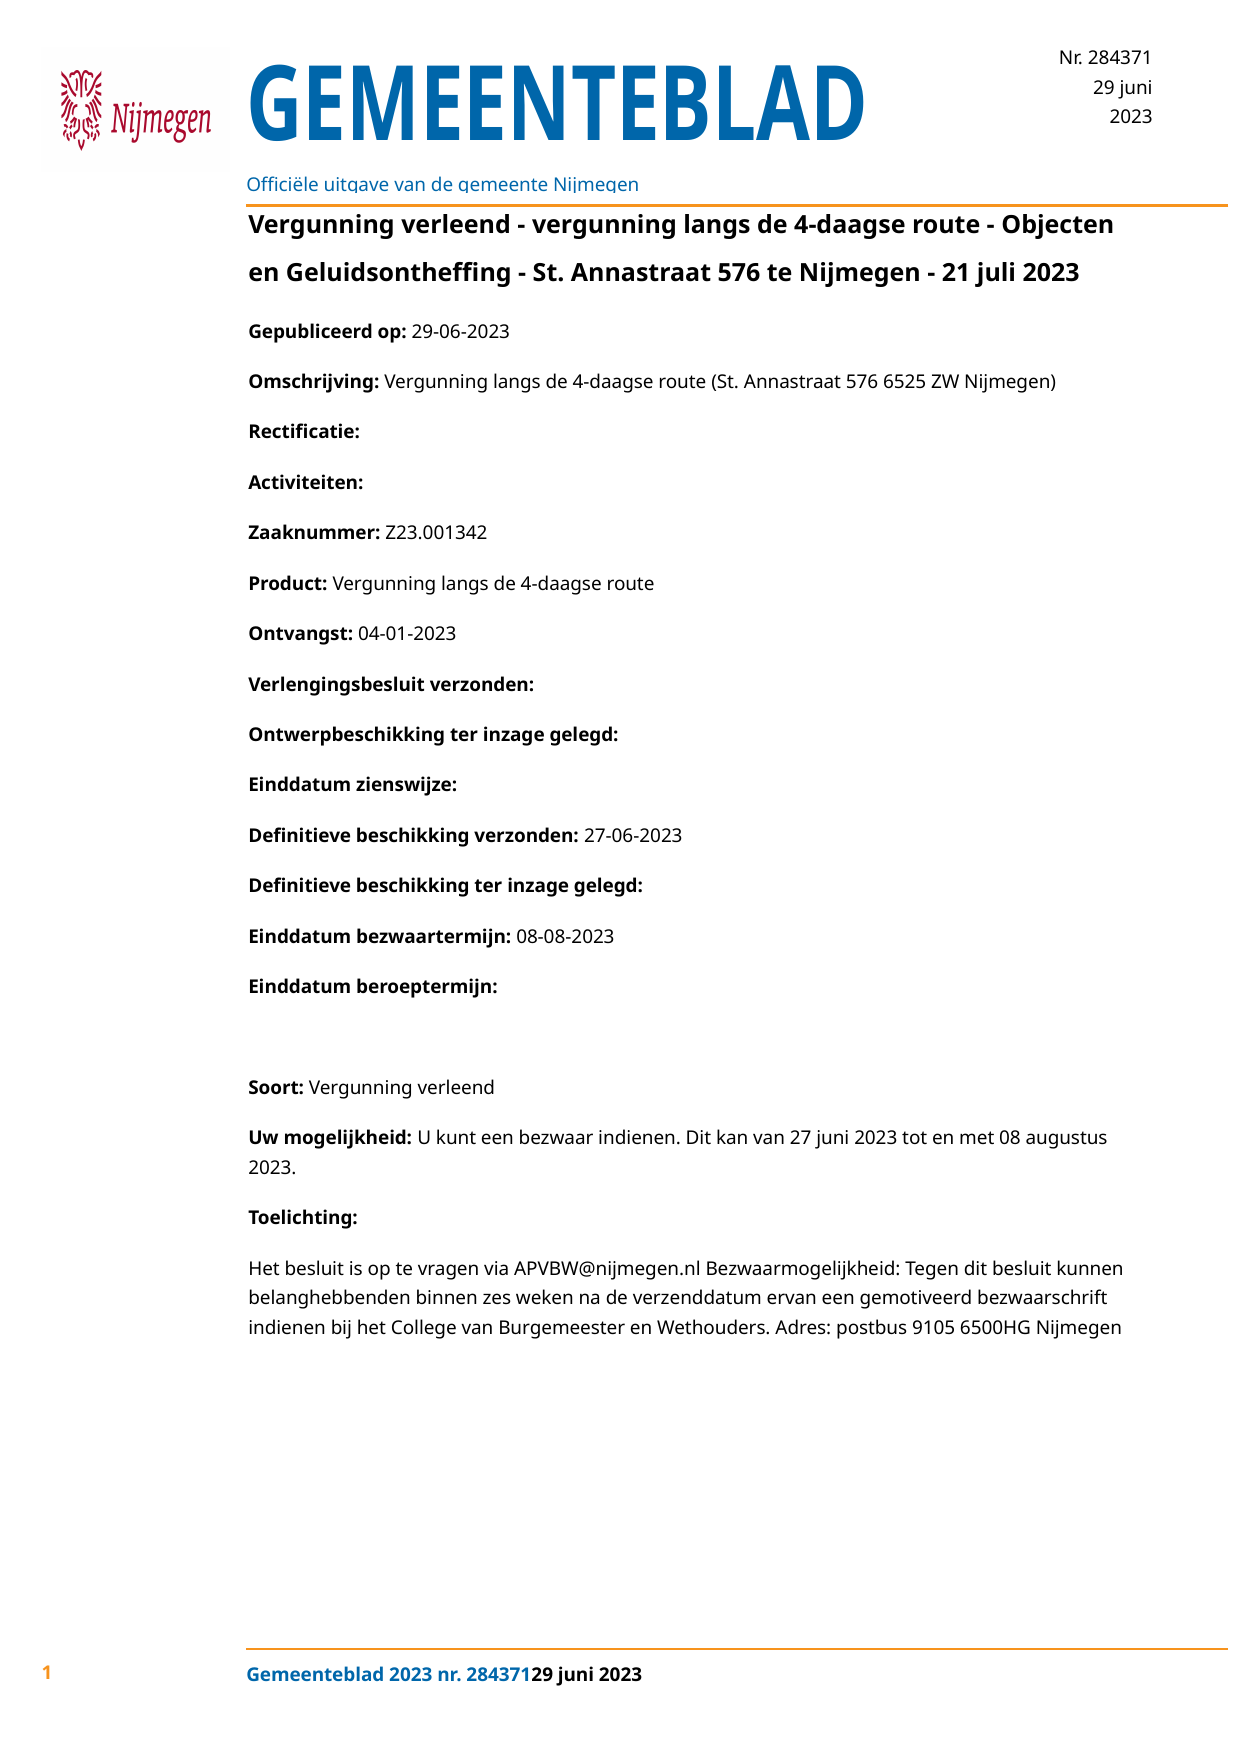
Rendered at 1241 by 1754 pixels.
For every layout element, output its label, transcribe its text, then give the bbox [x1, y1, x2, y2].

text Het besluit is op te vragen via APVBW@nijmegen.nl Bezwaarmogelijkheid: Tegen dit besluit kunnen belanghebbenden binnen zes weken na de verzenddatum ervan een gemotiveerd bezwaarschrift indienen bij het College van Burgemeester en Wethouders. Adres: postbus 9105 6500HG Nijmegen [248, 1255, 1152, 1340]
text Rectificatie: [248, 419, 1152, 444]
text Vergunning verleend - vergunning langs de 4-daagse route - Objecten en Geluidsontheffing - St. Annastraat 576 te Nijmegen - 21 juli 2023 [248, 207, 1152, 288]
text Definitieve beschikking ter inzage gelegd: [248, 872, 1152, 898]
text Soort: Vergunning verleend [248, 1074, 1152, 1100]
text Uw mogelijkheid: U kunt een bezwaar indienen. Dit kan van 27 juni 2023 tot en met 08 augustus 2023. [248, 1124, 1152, 1180]
text Omschrijving: Vergunning langs de 4-daagse route (St. Annastraat 576 6525 ZW Nijmegen) [248, 368, 1152, 394]
text Product: Vergunning langs de 4-daagse route [248, 570, 1152, 596]
text Einddatum beroeptermijn: [248, 973, 1152, 999]
text Zaaknummer: Z23.001342 [248, 519, 1152, 545]
text Definitieve beschikking verzonden: 27-06-2023 [248, 822, 1152, 848]
picture [41, 47, 231, 172]
text Ontwerpbeschikking ter inzage gelegd: [248, 721, 1152, 747]
text Einddatum zienswijze: [248, 772, 1152, 797]
text Toelichting: [248, 1204, 1152, 1230]
text Gepubliceerd op: 29-06-2023 [248, 318, 1152, 344]
text Ontvangst: 04-01-2023 [248, 620, 1152, 646]
text Activiteiten: [248, 469, 1152, 495]
text Verlengingsbesluit verzonden: [248, 671, 1152, 697]
text Einddatum bezwaartermijn: 08-08-2023 [248, 923, 1152, 949]
